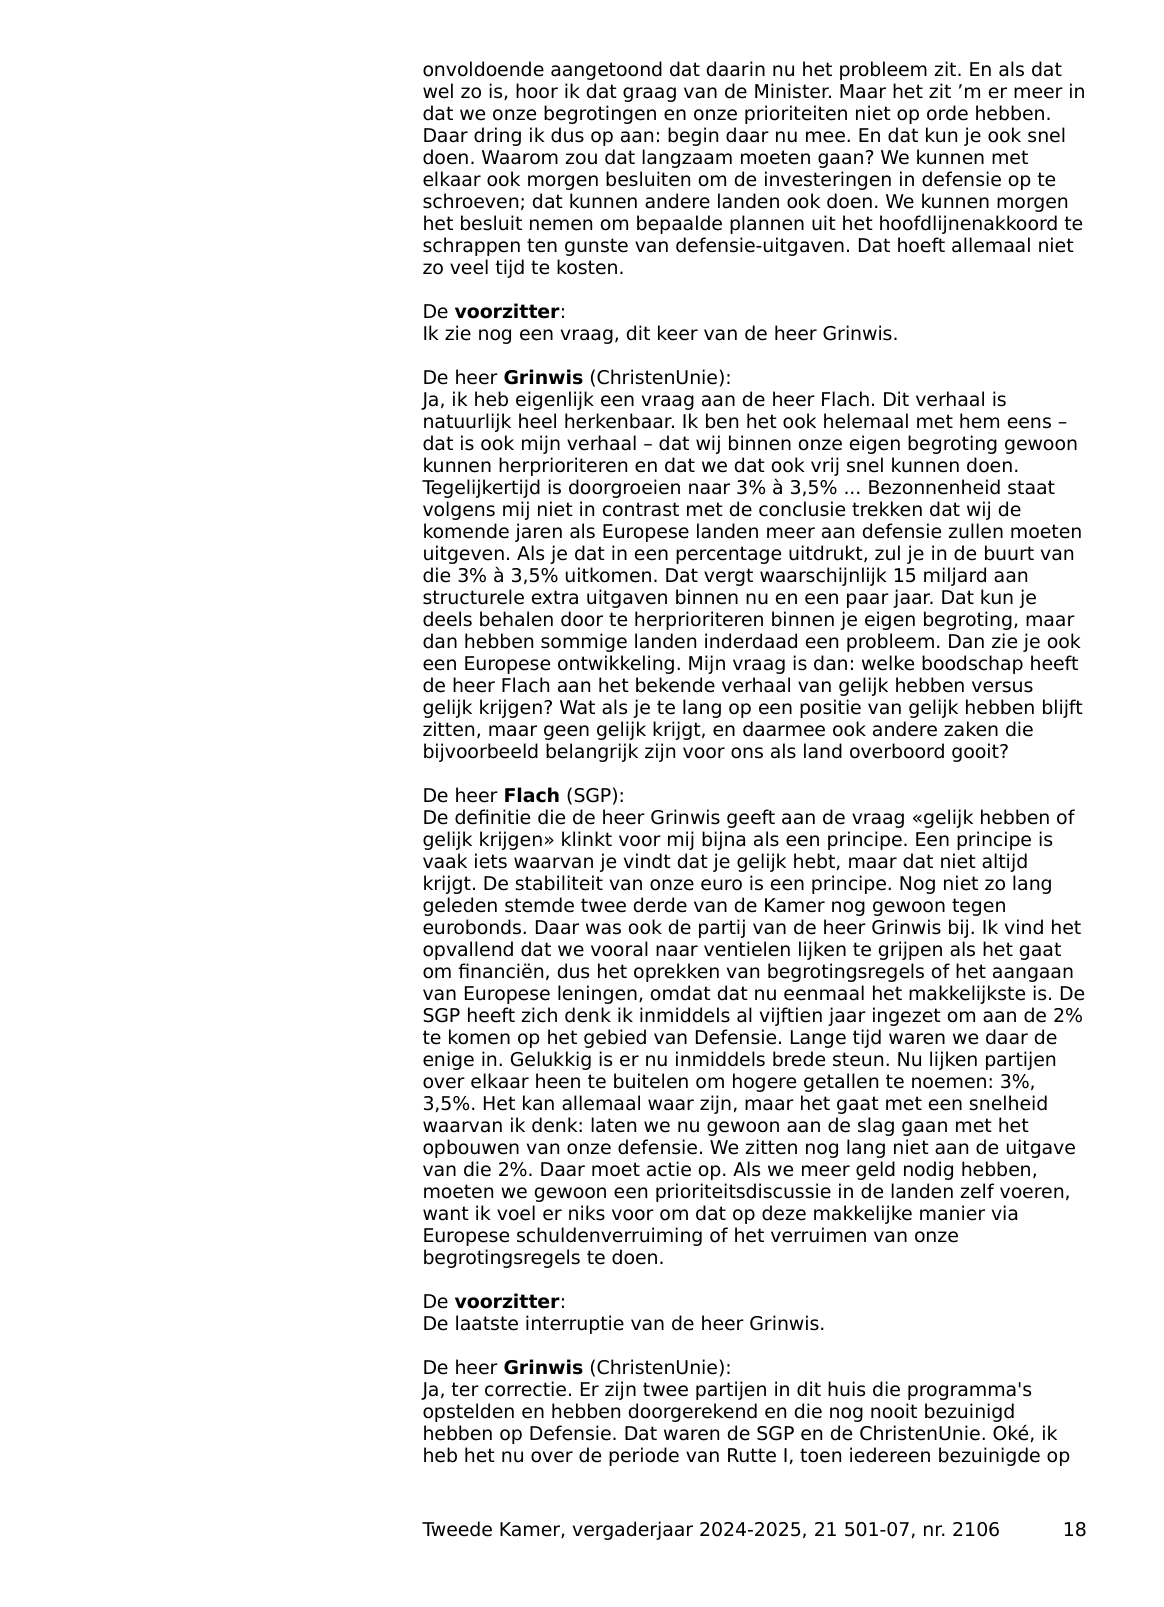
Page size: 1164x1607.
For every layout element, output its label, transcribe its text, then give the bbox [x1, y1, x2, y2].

text Ja, ter correctie. Er zijn twee partijen in dit huis die programma's opstelden en hebben doorgerekend en die nog nooit bezuinigd hebben op Defensie. Dat waren de SGP en de ChristenUnie. Oké, ik heb het nu over de periode van Rutte I, toen iedereen bezuinigde op [422, 1379, 1087, 1467]
text De heer Grinwis (ChristenUnie): [422, 1357, 1087, 1379]
text De heer Flach (SGP): [422, 785, 1087, 807]
text Ja, ik heb eigenlijk een vraag aan de heer Flach. Dit verhaal is natuurlijk heel herkenbaar. Ik ben het ook helemaal met hem eens – dat is ook mijn verhaal – dat wij binnen onze eigen begroting gewoon kunnen herprioriteren en dat we dat ook vrij snel kunnen doen. Tegelijkertijd is doorgroeien naar 3% à 3,5% ... Bezonnenheid staat volgens mij niet in contrast met de conclusie trekken dat wij de komende jaren als Europese landen meer aan defensie zullen moeten uitgeven. Als je dat in een percentage uitdrukt, zul je in de buurt van die 3% à 3,5% uitkomen. Dat vergt waarschijnlijk 15 miljard aan structurele extra uitgaven binnen nu en een paar jaar. Dat kun je deels behalen door te herprioriteren binnen je eigen begroting, maar dan hebben sommige landen inderdaad een probleem. Dan zie je ook een Europese ontwikkeling. Mijn vraag is dan: welke boodschap heeft de heer Flach aan het bekende verhaal van gelijk hebben versus gelijk krijgen? Wat als je te lang op een positie van gelijk hebben blijft zitten, maar geen gelijk krijgt, en daarmee ook andere zaken die bijvoorbeeld belangrijk zijn voor ons als land overboord gooit? [422, 389, 1087, 763]
text De definitie die de heer Grinwis geeft aan de vraag «gelijk hebben of gelijk krijgen» klinkt voor mij bijna als een principe. Een principe is vaak iets waarvan je vindt dat je gelijk hebt, maar dat niet altijd krijgt. De stabiliteit van onze euro is een principe. Nog niet zo lang geleden stemde twee derde van de Kamer nog gewoon tegen eurobonds. Daar was ook de partij van de heer Grinwis bij. Ik vind het opvallend dat we vooral naar ventielen lijken te grijpen als het gaat om financiën, dus het oprekken van begrotingsregels of het aangaan van Europese leningen, omdat dat nu eenmaal het makkelijkste is. De SGP heeft zich denk ik inmiddels al vijftien jaar ingezet om aan de 2% te komen op het gebied van Defensie. Lange tijd waren we daar de enige in. Gelukkig is er nu inmiddels brede steun. Nu lijken partijen over elkaar heen te buitelen om hogere getallen te noemen: 3%, 3,5%. Het kan allemaal waar zijn, maar het gaat met een snelheid waarvan ik denk: laten we nu gewoon aan de slag gaan met het opbouwen van onze defensie. We zitten nog lang niet aan de uitgave van die 2%. Daar moet actie op. Als we meer geld nodig hebben, moeten we gewoon een prioriteitsdiscussie in de landen zelf voeren, want ik voel er niks voor om dat op deze makkelijke manier via Europese schuldenverruiming of het verruimen van onze begrotingsregels te doen. [422, 807, 1087, 1268]
text De voorzitter: [422, 301, 1087, 323]
text De heer Grinwis (ChristenUnie): [422, 367, 1087, 389]
text De voorzitter: [422, 1291, 1087, 1313]
text Ik zie nog een vraag, dit keer van de heer Grinwis. [422, 323, 1087, 345]
text onvoldoende aangetoond dat daarin nu het probleem zit. En als dat wel zo is, hoor ik dat graag van de Minister. Maar het zit ’m er meer in dat we onze begrotingen en onze prioriteiten niet op orde hebben. Daar dring ik dus op aan: begin daar nu mee. En dat kun je ook snel doen. Waarom zou dat langzaam moeten gaan? We kunnen met elkaar ook morgen besluiten om de investeringen in defensie op te schroeven; dat kunnen andere landen ook doen. We kunnen morgen het besluit nemen om bepaalde plannen uit het hoofdlijnenakkoord te schrappen ten gunste van defensie-uitgaven. Dat hoeft allemaal niet zo veel tijd te kosten. [422, 59, 1087, 279]
text De laatste interruptie van de heer Grinwis. [422, 1313, 1087, 1335]
